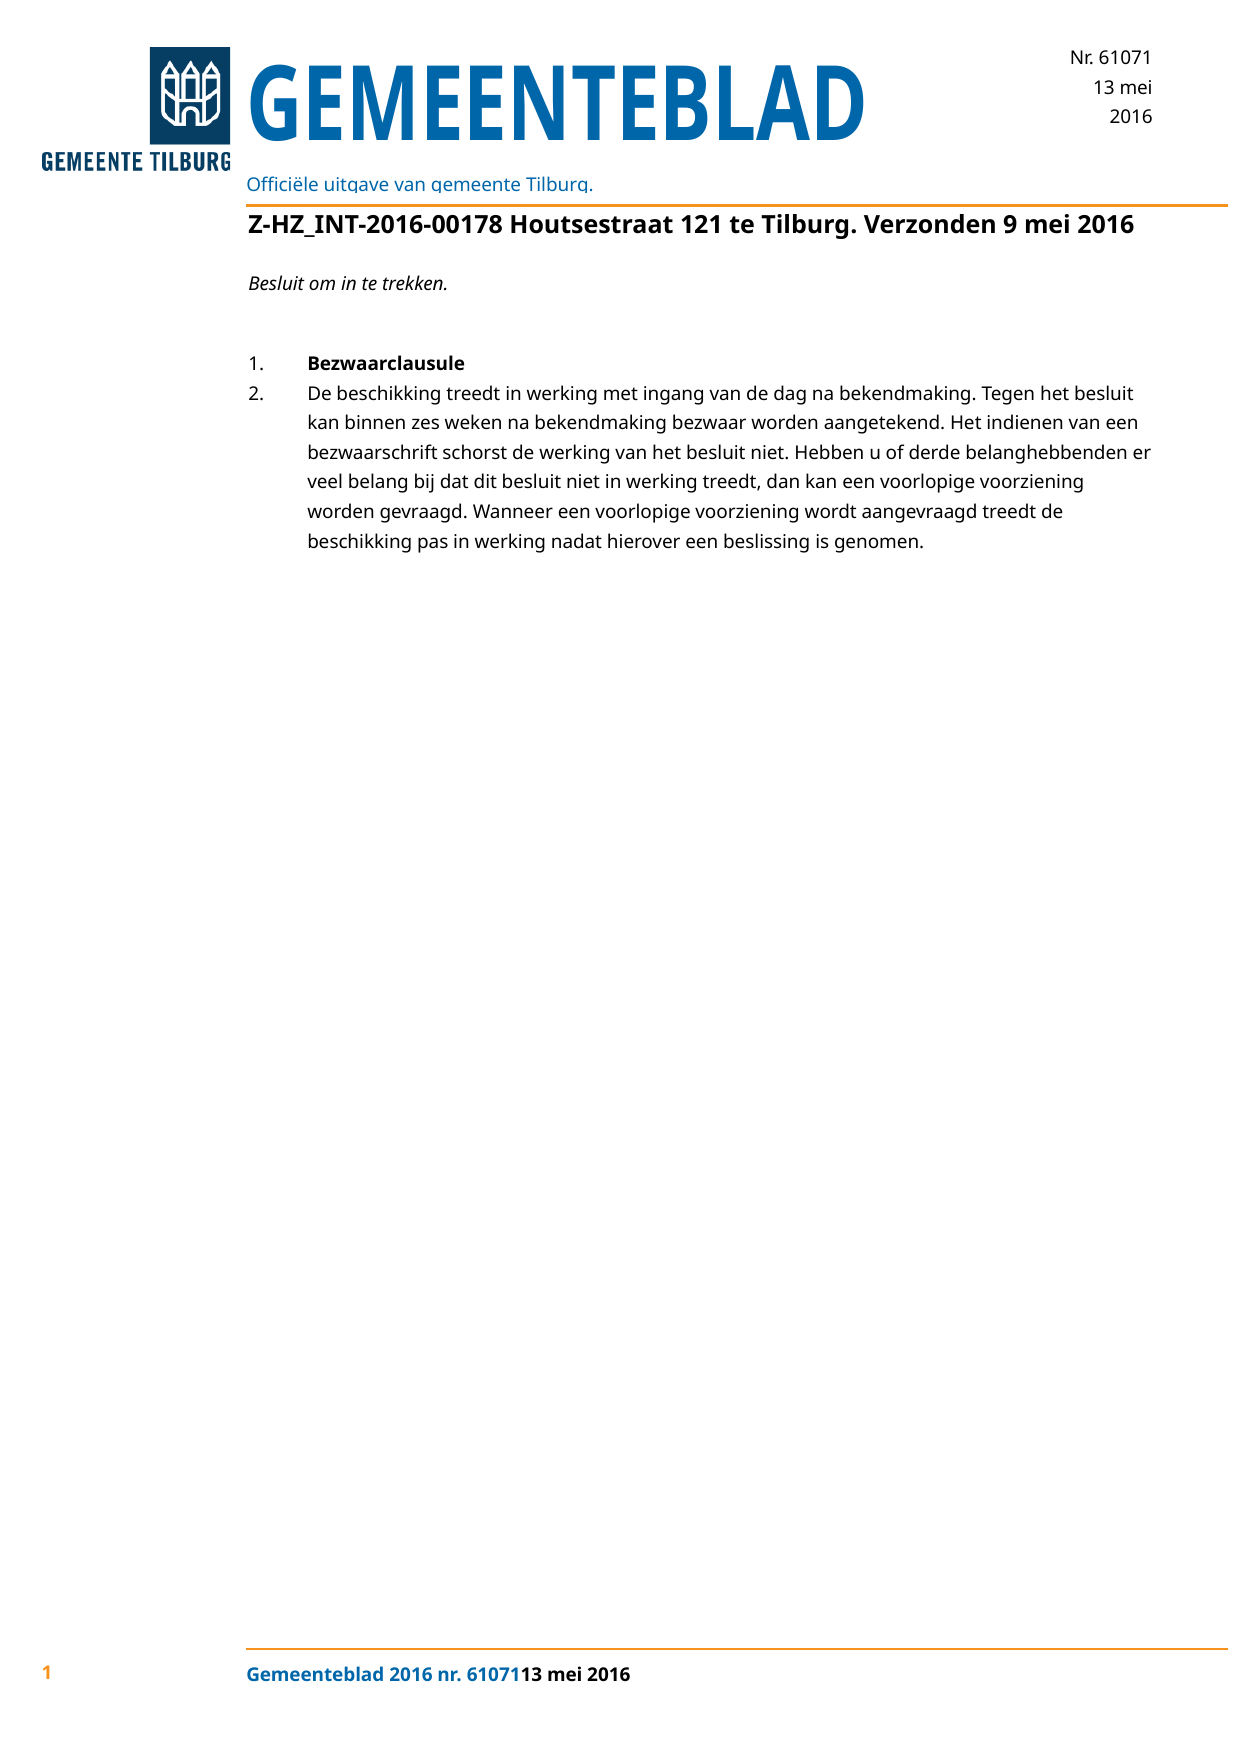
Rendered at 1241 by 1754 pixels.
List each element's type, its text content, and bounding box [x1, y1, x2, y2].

list Bezwaarclausule [248, 350, 1152, 376]
picture [41, 47, 231, 172]
list De beschikking treedt in werking met ingang van de dag na bekendmaking. Tegen het besluit kan binnen zes weken na bekendmaking bezwaar worden aangetekend. Het indienen van een bezwaarschrift schorst de werking van het besluit niet. Hebben u of derde belanghebbenden er veel belang bij dat dit besluit niet in werking treedt, dan kan een voorlopige voorziening worden gevraagd. Wanneer een voorlopige voorziening wordt aangevraagd treedt de beschikking pas in werking nadat hierover een beslissing is genomen. [248, 380, 1152, 553]
text Z-HZ_INT-2016-00178 Houtsestraat 121 te Tilburg. Verzonden 9 mei 2016 [248, 207, 1152, 241]
text Besluit om in te trekken. [248, 270, 1152, 296]
